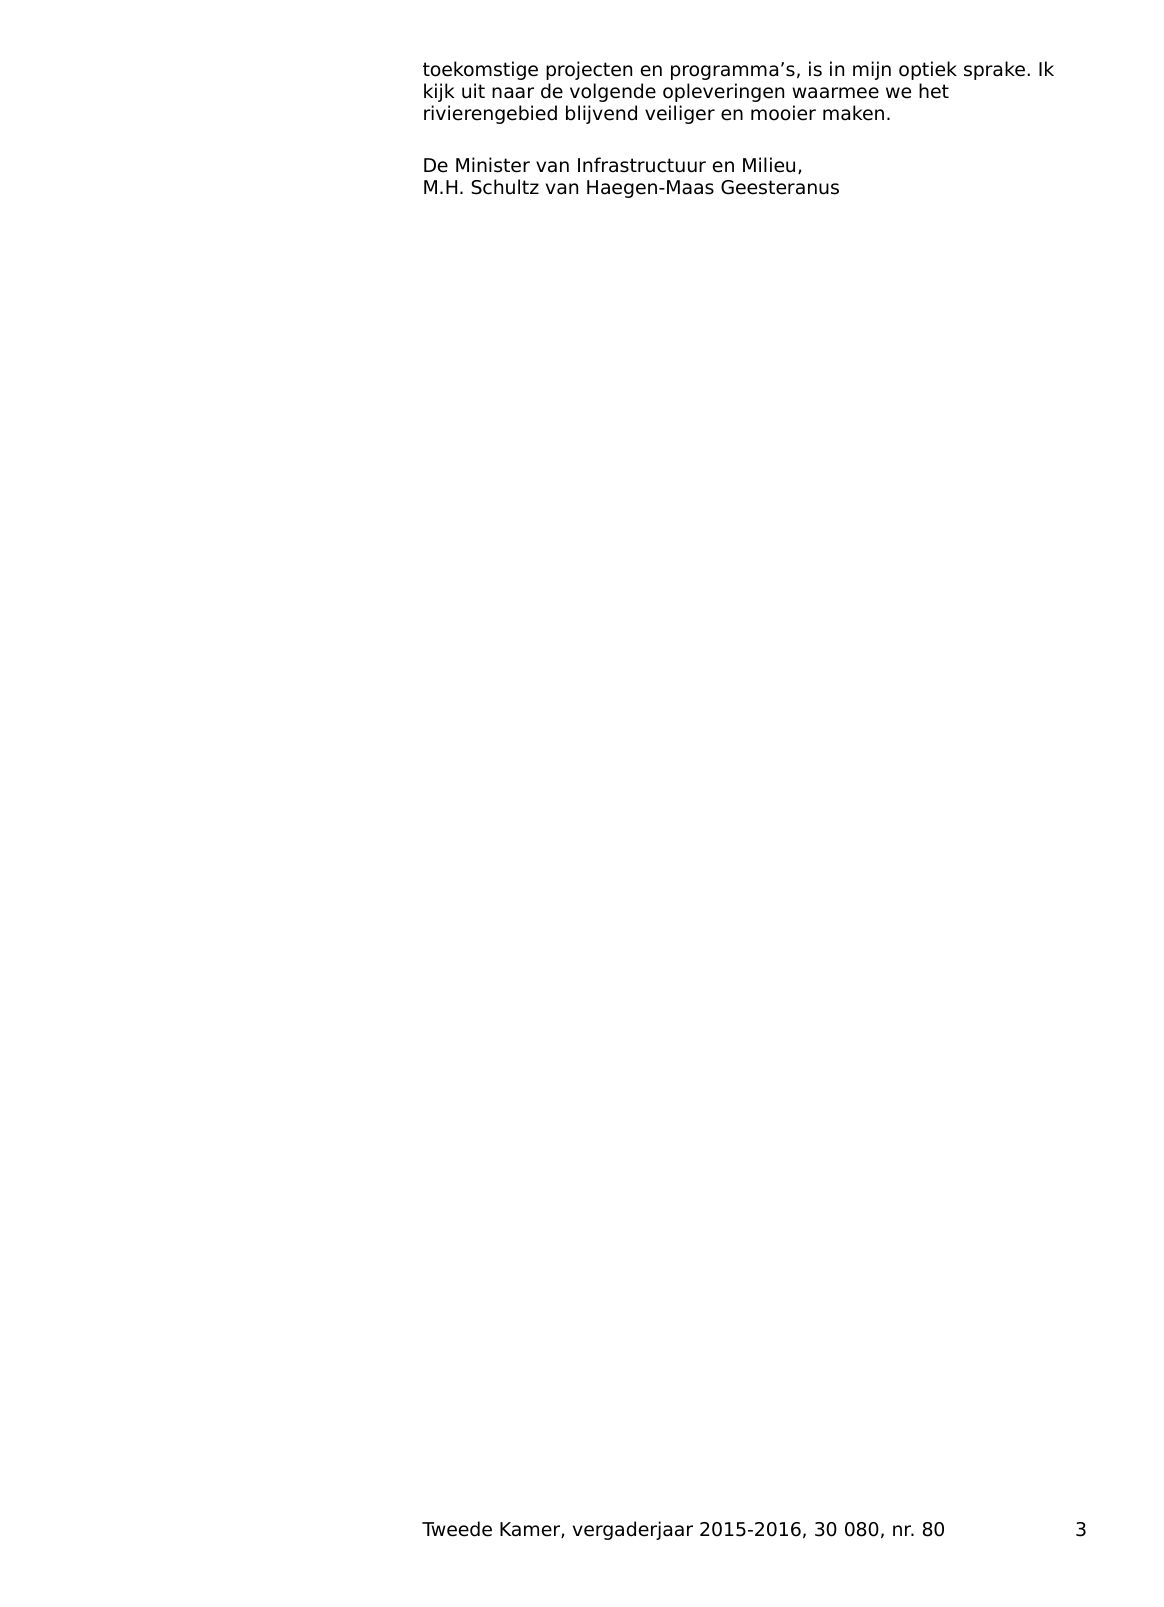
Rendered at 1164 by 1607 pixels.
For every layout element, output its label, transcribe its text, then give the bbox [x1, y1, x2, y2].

text toekomstige projecten en programma’s, is in mijn optiek sprake. Ik kijk uit naar de volgende opleveringen waarmee we het rivierengebied blijvend veiliger en mooier maken. [422, 59, 1087, 125]
text De Minister van Infrastructuur en Milieu, M.H. Schultz van Haegen-Maas Geesteranus [422, 155, 1087, 199]
